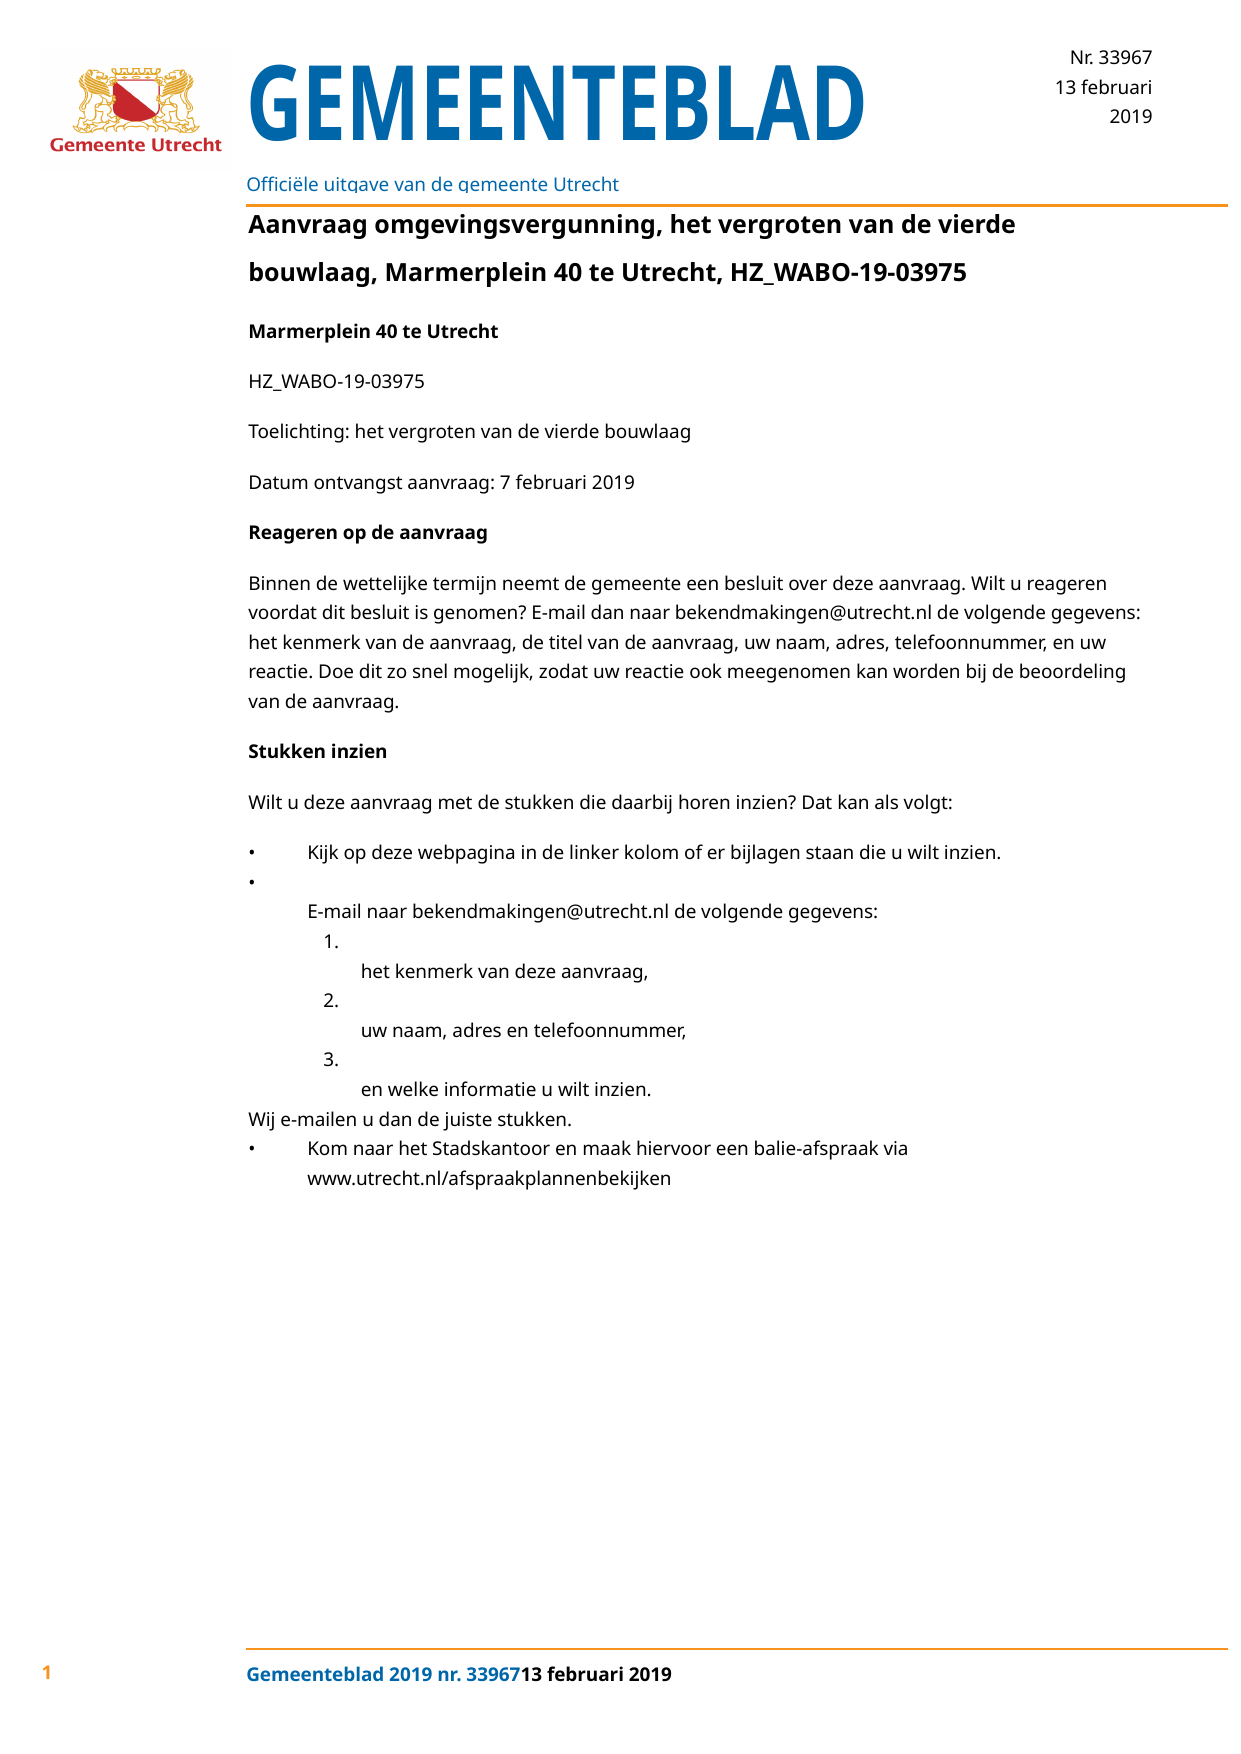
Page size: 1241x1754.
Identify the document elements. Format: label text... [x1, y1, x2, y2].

text Datum ontvangst aanvraag: 7 februari 2019 [248, 469, 1152, 495]
text Stukken inzien [248, 739, 1152, 764]
list en welke informatie u wilt inzien. [323, 1076, 1152, 1102]
text Wij e-mailen u dan de juiste stukken. [248, 1106, 1152, 1132]
text HZ_WABO-19-03975 [248, 368, 1152, 394]
text Toelichting: het vergroten van de vierde bouwlaag [248, 419, 1152, 444]
list het kenmerk van deze aanvraag, [323, 958, 1152, 984]
text Wilt u deze aanvraag met de stukken die daarbij horen inzien? Dat kan als volgt: [248, 789, 1152, 815]
list Kijk op deze webpagina in de linker kolom of er bijlagen staan die u wilt inzien. [248, 839, 1152, 865]
list Kom naar het Stadskantoor en maak hiervoor een balie-afspraak via www.utrecht.nl/afspraakplannenbekijken [248, 1135, 1152, 1191]
text Binnen de wettelijke termijn neemt de gemeente een besluit over deze aanvraag. Wilt u reageren voordat dit besluit is genomen? E-mail dan naar bekendmakingen@utrecht.nl de volgende gegevens: het kenmerk van de aanvraag, de titel van de aanvraag, uw naam, adres, telefoonnummer, en uw reactie. Doe dit zo snel mogelijk, zodat uw reactie ook meegenomen kan worden bij de beoordeling van de aanvraag. [248, 570, 1152, 714]
picture [41, 47, 231, 172]
list E-mail naar bekendmakingen@utrecht.nl de volgende gegevens: [248, 899, 1152, 924]
text Marmerplein 40 te Utrecht [248, 318, 1152, 344]
list uw naam, adres en telefoonnummer, [323, 1017, 1152, 1043]
text Aanvraag omgevingsvergunning, het vergroten van de vierde bouwlaag, Marmerplein 40 te Utrecht, HZ_WABO-19-03975 [248, 207, 1152, 288]
text Reageren op de aanvraag [248, 519, 1152, 545]
